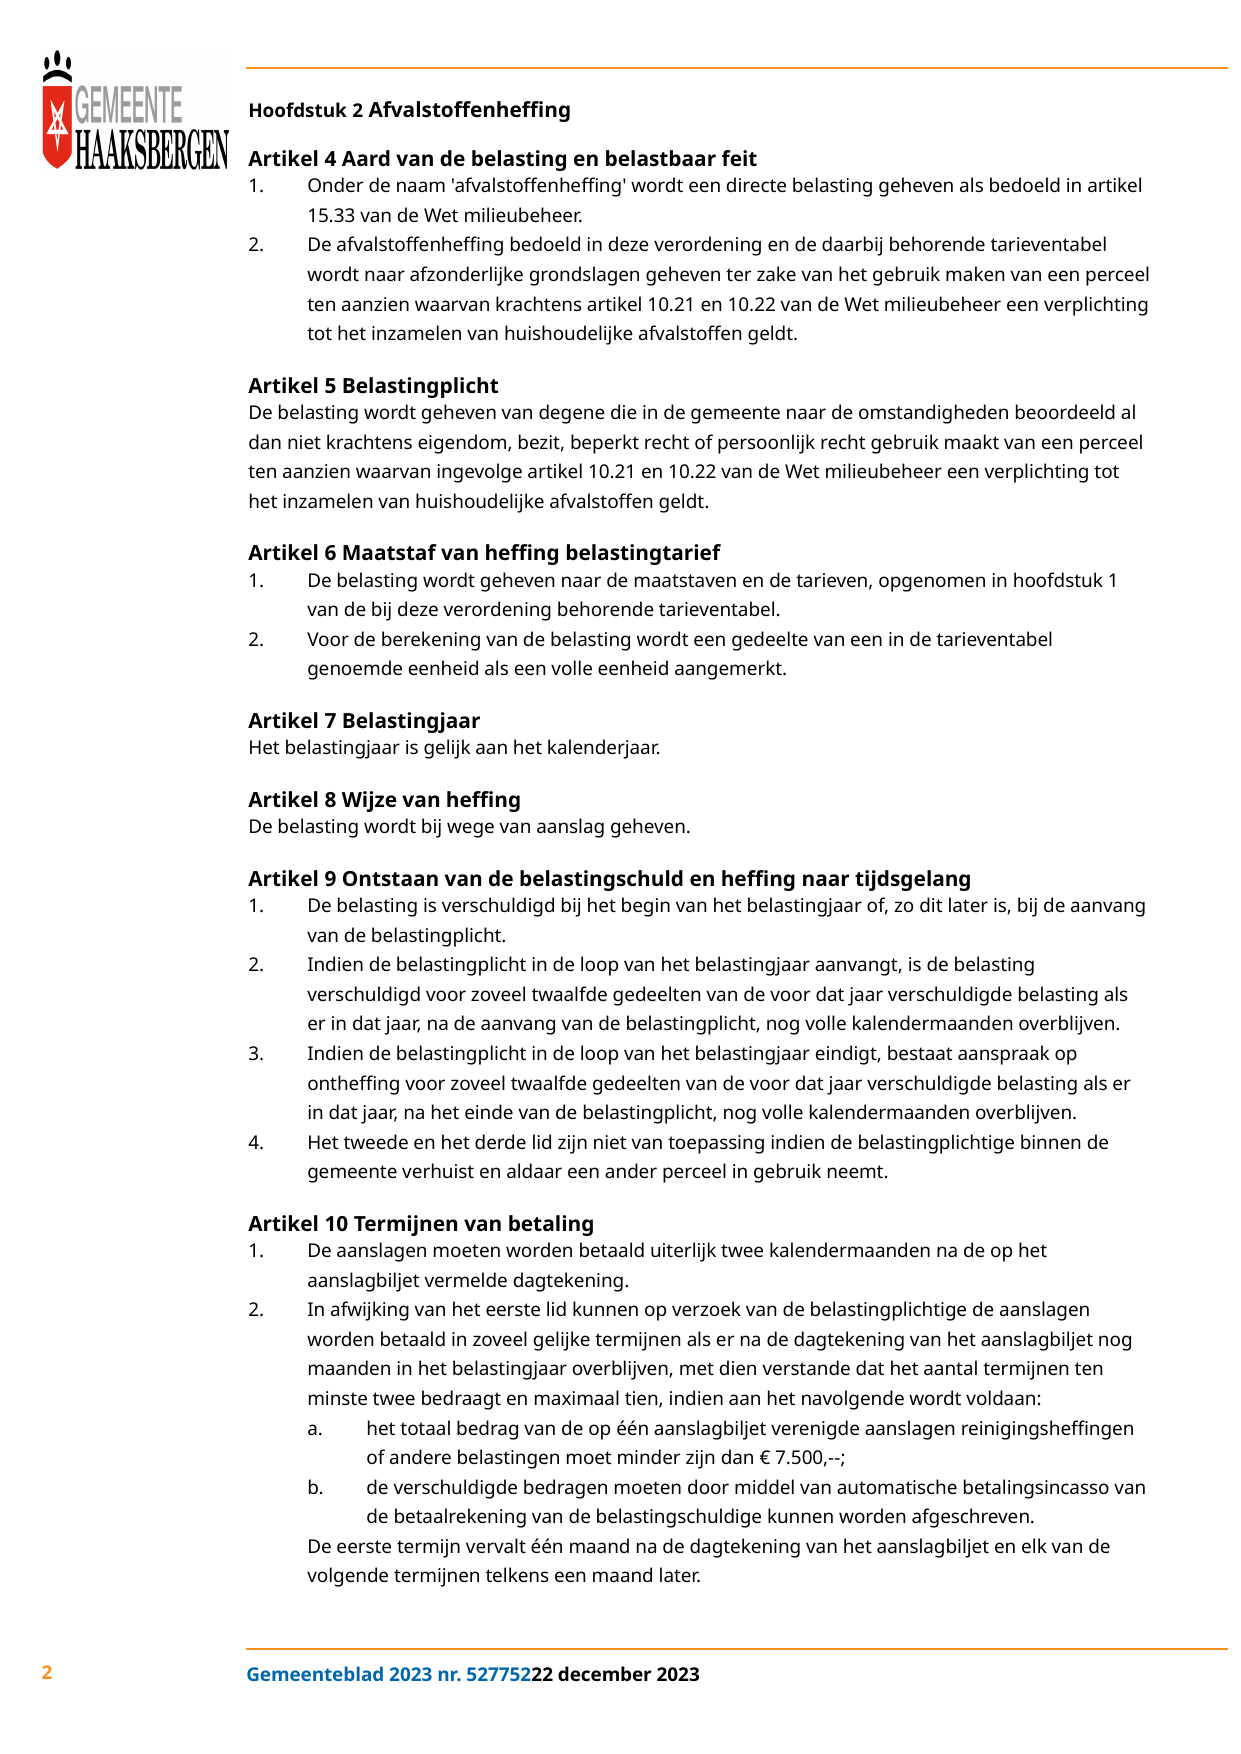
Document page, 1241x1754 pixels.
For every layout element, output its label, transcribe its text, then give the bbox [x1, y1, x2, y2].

list De aanslagen moeten worden betaald uiterlijk twee kalendermaanden na de op het aanslagbiljet vermelde dagtekening. [248, 1237, 1152, 1293]
list Voor de berekening van de belasting wordt een gedeelte van een in de tarieventabel genoemde eenheid als een volle eenheid aangemerkt. [248, 626, 1152, 681]
list De afvalstoffenheffing bedoeld in deze verordening en de daarbij behorende tarieventabel wordt naar afzonderlijke grondslagen geheven ter zake van het gebruik maken van een perceel ten aanzien waarvan krachtens artikel 10.21 en 10.22 van de Wet milieubeheer een verplichting tot het inzamelen van huishoudelijke afvalstoffen geldt. [248, 232, 1152, 346]
list Onder de naam 'afvalstoffenheffing' wordt een directe belasting geheven als bedoeld in artikel 15.33 van de Wet milieubeheer. [248, 172, 1152, 228]
text Artikel 7 Belastingjaar [248, 706, 1152, 734]
list De eerste termijn vervalt één maand na de dagtekening van het aanslagbiljet en elk van de volgende termijnen telkens een maand later. [248, 1533, 1152, 1588]
list Het tweede en het derde lid zijn niet van toepassing indien de belastingplichtige binnen de gemeente verhuist en aldaar een ander perceel in gebruik neemt. [248, 1129, 1152, 1184]
text De belasting wordt geheven van degene die in de gemeente naar de omstandigheden beoordeeld al dan niet krachtens eigendom, bezit, beperkt recht of persoonlijk recht gebruik maakt van een perceel ten aanzien waarvan ingevolge artikel 10.21 en 10.22 van de Wet milieubeheer een verplichting tot het inzamelen van huishoudelijke afvalstoffen geldt. [248, 399, 1152, 514]
list In afwijking van het eerste lid kunnen op verzoek van de belastingplichtige de aanslagen worden betaald in zoveel gelijke termijnen als er na de dagtekening van het aanslagbiljet nog maanden in het belastingjaar overblijven, met dien verstande dat het aantal termijnen ten minste twee bedraagt en maximaal tien, indien aan het navolgende wordt voldaan: [248, 1296, 1152, 1411]
list Indien de belastingplicht in de loop van het belastingjaar aanvangt, is de belasting verschuldigd voor zoveel twaalfde gedeelten van de voor dat jaar verschuldigde belasting als er in dat jaar, na de aanvang van de belastingplicht, nog volle kalendermaanden overblijven. [248, 951, 1152, 1036]
text Artikel 4 Aard van de belasting en belastbaar feit [248, 144, 1152, 172]
list het totaal bedrag van de op één aanslagbiljet verenigde aanslagen reinigingsheffingen of andere belastingen moet minder zijn dan € 7.500,--; [307, 1415, 1152, 1470]
text Artikel 10 Termijnen van betaling [248, 1209, 1152, 1237]
text Artikel 8 Wijze van heffing [248, 785, 1152, 813]
text Hoofdstuk 2 Afvalstoffenheffing [248, 95, 1152, 123]
list Indien de belastingplicht in de loop van het belastingjaar eindigt, bestaat aanspraak op ontheffing voor zoveel twaalfde gedeelten van de voor dat jaar verschuldigde belasting als er in dat jaar, na het einde van de belastingplicht, nog volle kalendermaanden overblijven. [248, 1040, 1152, 1125]
text Het belastingjaar is gelijk aan het kalenderjaar. [248, 734, 1152, 760]
list De belasting wordt geheven naar de maatstaven en de tarieven, opgenomen in hoofdstuk 1 van de bij deze verordening behorende tarieventabel. [248, 567, 1152, 622]
list de verschuldigde bedragen moeten door middel van automatische betalingsincasso van de betaalrekening van de belastingschuldige kunnen worden afgeschreven. [307, 1474, 1152, 1529]
list De belasting is verschuldigd bij het begin van het belastingjaar of, zo dit later is, bij de aanvang van de belastingplicht. [248, 892, 1152, 947]
text De belasting wordt bij wege van aanslag geheven. [248, 813, 1152, 839]
text Artikel 5 Belastingplicht [248, 371, 1152, 399]
text Artikel 6 Maatstaf van heffing belastingtarief [248, 538, 1152, 567]
text Artikel 9 Ontstaan van de belastingschuld en heffing naar tijdsgelang [248, 864, 1152, 892]
picture [41, 47, 231, 172]
